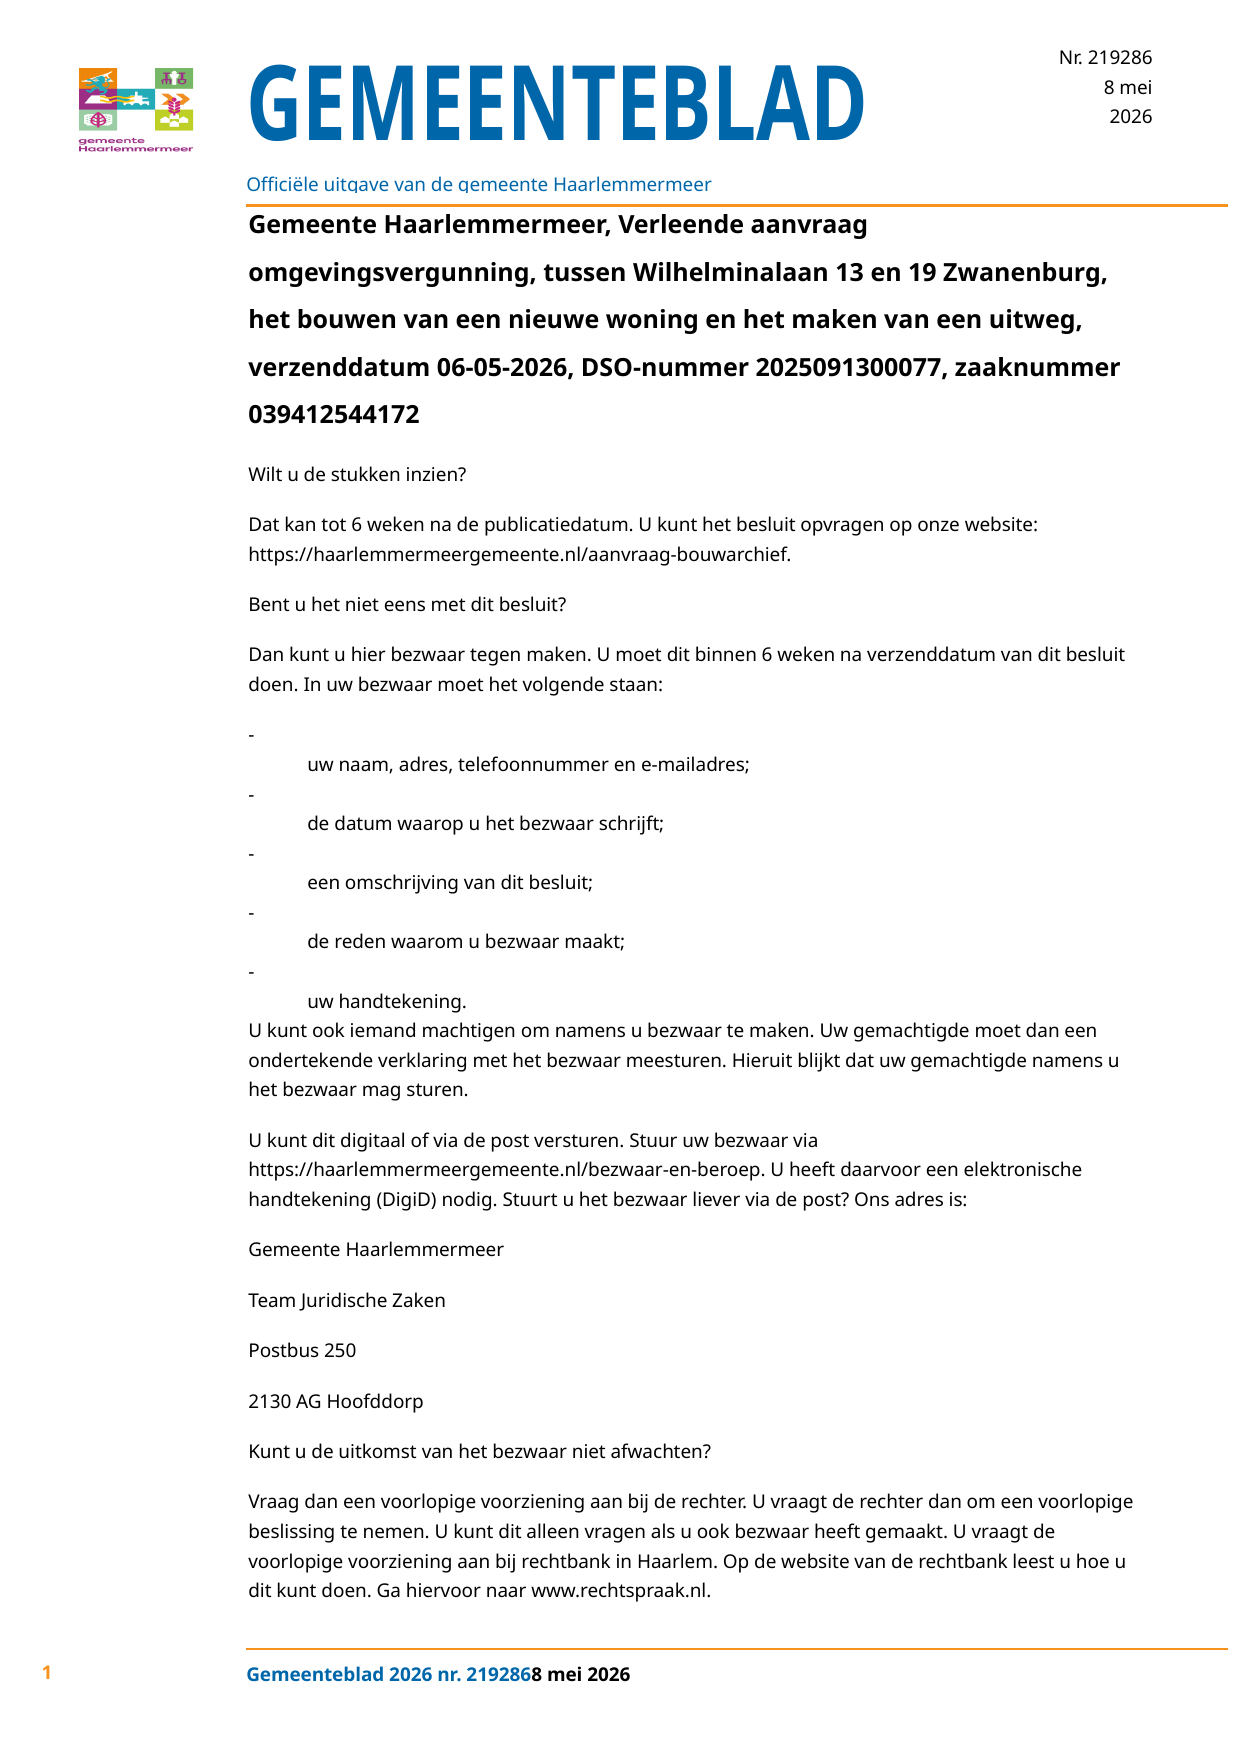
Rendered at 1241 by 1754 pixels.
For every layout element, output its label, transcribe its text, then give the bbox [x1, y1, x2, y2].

list uw handtekening. [248, 988, 1152, 1013]
list uw naam, adres, telefoonnummer en e-mailadres; [248, 751, 1152, 777]
text Dat kan tot 6 weken na de publicatiedatum. U kunt het besluit opvragen op onze website: https://haarlemmermeergemeente.nl/aanvraag-bouwarchief. [248, 511, 1152, 566]
text Vraag dan een voorlopige voorziening aan bij de rechter. U vraagt de rechter dan om een voorlopige beslissing te nemen. U kunt dit alleen vragen als u ook bezwaar heeft gemaakt. U vraagt de voorlopige voorziening aan bij rechtbank in Haarlem. Op de website van de rechtbank leest u hoe u dit kunt doen. Ga hiervoor naar www.rechtspraak.nl. [248, 1489, 1152, 1603]
text Dan kunt u hier bezwaar tegen maken. U moet dit binnen 6 weken na verzenddatum van dit besluit doen. In uw bezwaar moet het volgende staan: [248, 642, 1152, 697]
picture [41, 47, 231, 172]
text Team Juridische Zaken [248, 1287, 1152, 1313]
list de reden waarom u bezwaar maakt; [248, 929, 1152, 954]
text Kunt u de uitkomst van het bezwaar niet afwachten? [248, 1438, 1152, 1464]
text 2130 AG Hoofddorp [248, 1388, 1152, 1413]
list een omschrijving van dit besluit; [248, 869, 1152, 895]
list de datum waarop u het bezwaar schrijft; [248, 810, 1152, 836]
text Postbus 250 [248, 1337, 1152, 1363]
text U kunt dit digitaal of via de post versturen. Stuur uw bezwaar via https://haarlemmermeergemeente.nl/bezwaar-en-beroep. U heeft daarvoor een elektronische handtekening (DigiD) nodig. Stuurt u het bezwaar liever via de post? Ons adres is: [248, 1127, 1152, 1212]
text U kunt ook iemand machtigen om namens u bezwaar te maken. Uw gemachtigde moet dan een ondertekende verklaring met het bezwaar meesturen. Hieruit blijkt dat uw gemachtigde namens u het bezwaar mag sturen. [248, 1017, 1152, 1102]
text Wilt u de stukken inzien? [248, 461, 1152, 486]
text Gemeente Haarlemmermeer [248, 1237, 1152, 1262]
text Gemeente Haarlemmermeer, Verleende aanvraag omgevingsvergunning, tussen Wilhelminalaan 13 en 19 Zwanenburg, het bouwen van een nieuwe woning en het maken van een uitweg, verzenddatum 06-05-2026, DSO-nummer 2025091300077, zaaknummer 039412544172 [248, 207, 1152, 431]
text Bent u het niet eens met dit besluit? [248, 591, 1152, 617]
